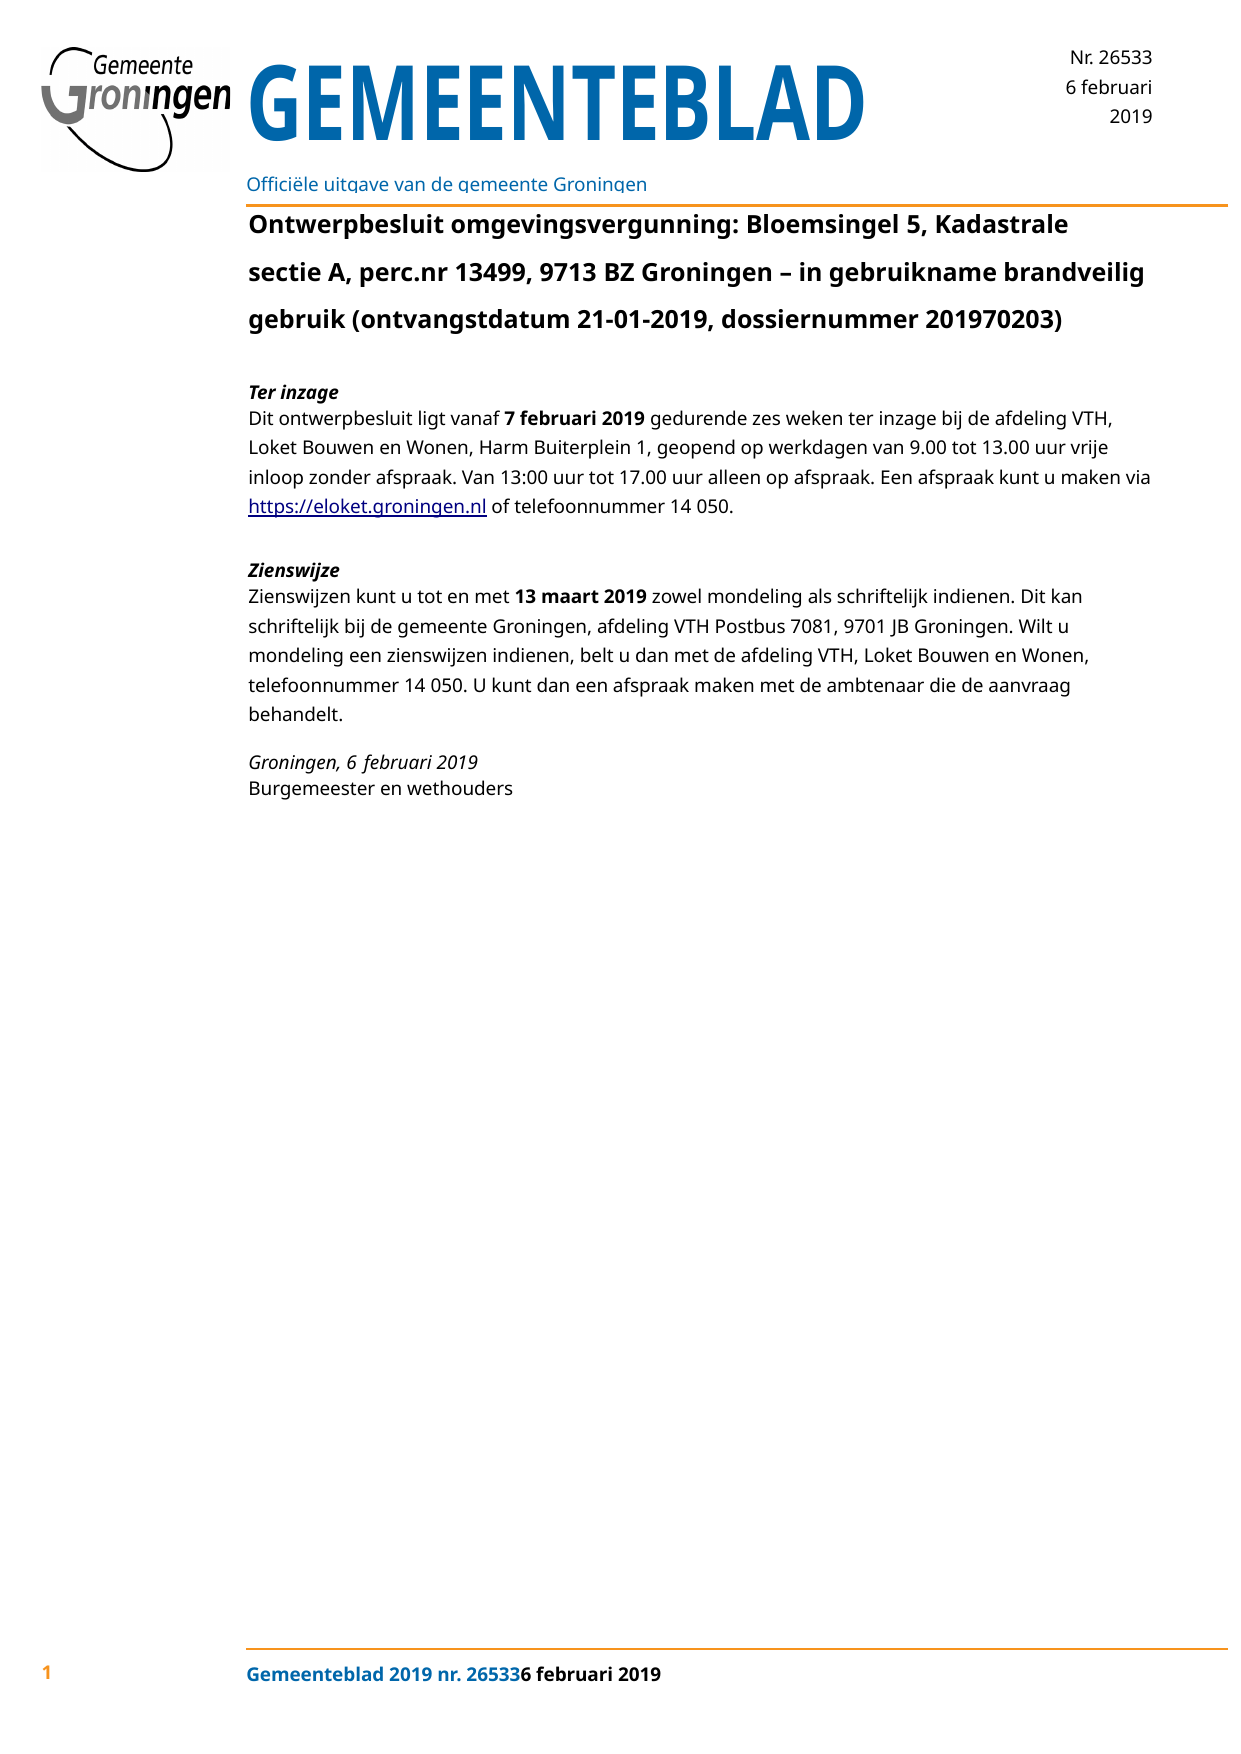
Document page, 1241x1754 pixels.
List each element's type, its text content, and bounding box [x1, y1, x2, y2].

text Groningen, 6 februari 2019 [248, 749, 1152, 775]
text Ter inzage [248, 379, 1152, 405]
text Ontwerpbesluit omgevingsvergunning: Bloemsingel 5, Kadastrale sectie A, perc.nr 13499, 9713 BZ Groningen – in gebruikname brandveilig gebruik (ontvangstdatum 21-01-2019, dossiernummer 201970203) [248, 207, 1152, 336]
picture [41, 47, 231, 172]
text Zienswijze [248, 557, 1152, 583]
text Zienswijzen kunt u tot en met 13 maart 2019 zowel mondeling als schriftelijk indienen. Dit kan schriftelijk bij de gemeente Groningen, afdeling VTH Postbus 7081, 9701 JB Groningen. Wilt u mondeling een zienswijzen indienen, belt u dan met de afdeling VTH, Loket Bouwen en Wonen, telefoonnummer 14 050. U kunt dan een afspraak maken met de ambtenaar die de aanvraag behandelt. [248, 583, 1152, 727]
text Dit ontwerpbesluit ligt vanaf 7 februari 2019 gedurende zes weken ter inzage bij de afdeling VTH, Loket Bouwen en Wonen, Harm Buiterplein 1, geopend op werkdagen van 9.00 tot 13.00 uur vrije inloop zonder afspraak. Van 13:00 uur tot 17.00 uur alleen op afspraak. Een afspraak kunt u maken via https://eloket.groningen.nl of telefoonnummer 14 050. [248, 405, 1152, 519]
text Burgemeester en wethouders [248, 775, 1152, 801]
